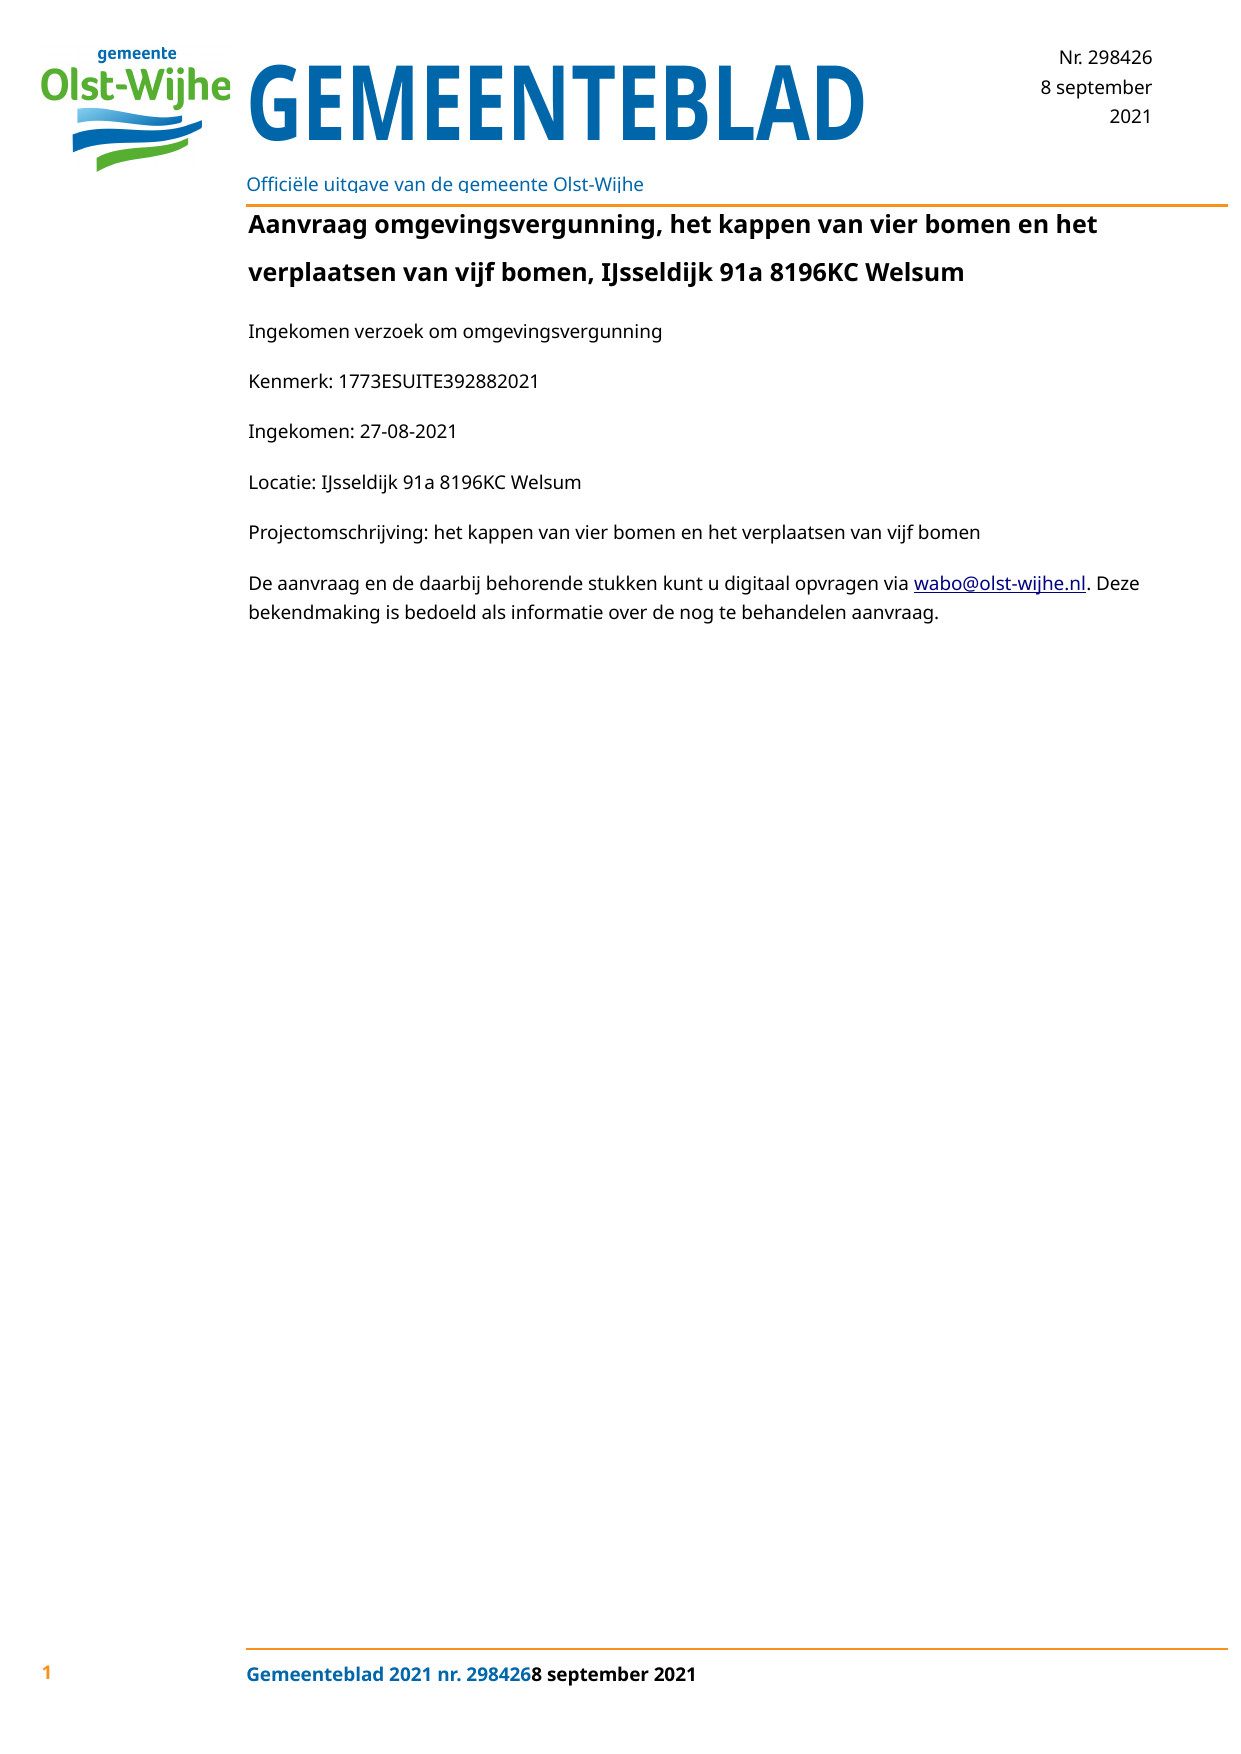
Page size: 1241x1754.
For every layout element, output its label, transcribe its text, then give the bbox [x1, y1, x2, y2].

text De aanvraag en de daarbij behorende stukken kunt u digitaal opvragen via wabo@olst-wijhe.nl. Deze bekendmaking is bedoeld als informatie over de nog te behandelen aanvraag. [248, 570, 1152, 625]
picture [41, 47, 231, 172]
text Ingekomen verzoek om omgevingsvergunning [248, 318, 1152, 344]
text Projectomschrijving: het kappen van vier bomen en het verplaatsen van vijf bomen [248, 519, 1152, 545]
text Locatie: IJsseldijk 91a 8196KC Welsum [248, 469, 1152, 495]
text Kenmerk: 1773ESUITE392882021 [248, 368, 1152, 394]
text Aanvraag omgevingsvergunning, het kappen van vier bomen en het verplaatsen van vijf bomen, IJsseldijk 91a 8196KC Welsum [248, 207, 1152, 288]
text Ingekomen: 27-08-2021 [248, 419, 1152, 444]
